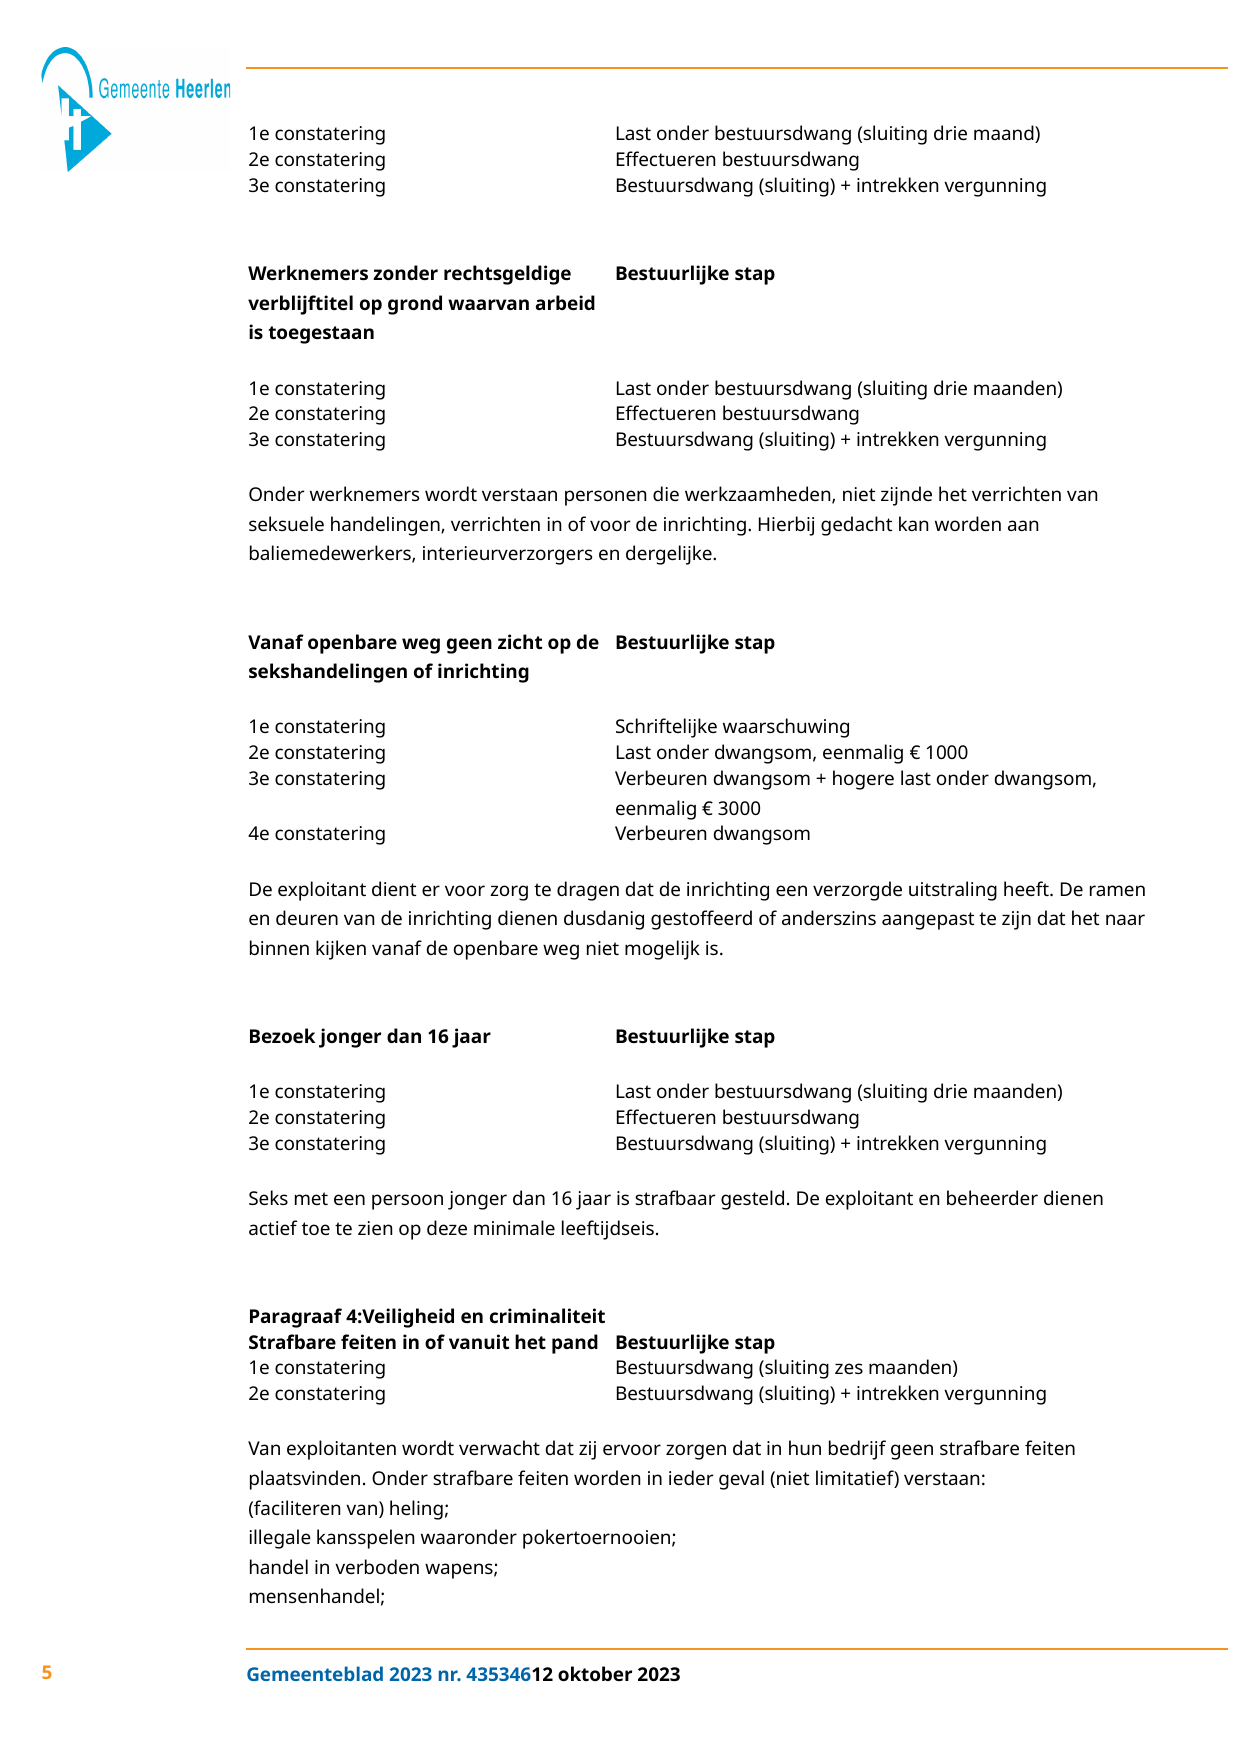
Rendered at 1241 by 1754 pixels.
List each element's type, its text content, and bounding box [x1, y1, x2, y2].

table_cell Effectueren bestuursdwang [615, 1104, 1152, 1130]
table_header Bestuurlijke stap [615, 260, 1152, 375]
table_cell Bestuursdwang (sluiting) + intrekken vergunning [615, 1130, 1152, 1156]
table_cell 1e constatering [248, 714, 615, 739]
table_cell Effectueren bestuursdwang [615, 146, 1152, 172]
table_cell 2e constatering [248, 740, 615, 765]
table_cell Last onder bestuursdwang (sluiting drie maand) [615, 121, 1152, 146]
table_cell Last onder bestuursdwang (sluiting drie maanden) [615, 375, 1152, 400]
table_cell Seks met een persoon jonger dan 16 jaar is strafbaar gesteld. De exploitant en beheerder dienen actief toe te zien op deze minimale leeftijdseis. [248, 1156, 1152, 1270]
table_cell 1e constatering [248, 1079, 615, 1104]
table_cell Schriftelijke waarschuwing [615, 714, 1152, 739]
table_cell Bestuursdwang (sluiting) + intrekken vergunning [615, 426, 1152, 452]
table_header [615, 95, 1152, 121]
table_cell 3e constatering [248, 1130, 615, 1156]
table_cell Effectueren bestuursdwang [615, 400, 1152, 426]
table_cell 2e constatering [248, 1104, 615, 1130]
table_header Bestuurlijke stap [615, 1329, 1152, 1354]
table_header Bestuurlijke stap [615, 629, 1152, 714]
table_cell Last onder bestuursdwang (sluiting drie maanden) [615, 1079, 1152, 1104]
picture [41, 47, 231, 172]
table_cell Van exploitanten wordt verwacht dat zij ervoor zorgen dat in hun bedrijf geen strafbare feiten plaatsvinden. Onder strafbare feiten worden in ieder geval (niet limitatief) verstaan: (faciliteren van) heling; illegale kansspelen waaronder pokertoernooien; handel in verboden wapens; mensenhandel; [248, 1406, 1152, 1609]
table_cell Bestuursdwang (sluiting) + intrekken vergunning [615, 1380, 1152, 1406]
table_cell Verbeuren dwangsom + hogere last onder dwangsom, eenmalig € 3000 [615, 765, 1152, 821]
table_header Strafbare feiten in of vanuit het pand [248, 1329, 615, 1354]
table_cell Last onder dwangsom, eenmalig € 1000 [615, 740, 1152, 765]
table_cell Onder werknemers wordt verstaan personen die werkzaamheden, niet zijnde het verrichten van seksuele handelingen, verrichten in of voor de inrichting. Hierbij gedacht kan worden aan baliemedewerkers, interieurverzorgers en dergelijke. [248, 452, 1152, 596]
text Paragraaf 4:Veiligheid en criminaliteit [248, 1303, 1152, 1329]
table_cell Bestuursdwang (sluiting) + intrekken vergunning [615, 172, 1152, 227]
table_header Bezoek jonger dan 16 jaar [248, 1023, 615, 1078]
picture [41, 47, 59, 70]
table_header Bestuurlijke stap [615, 1023, 1152, 1078]
table_header Vanaf openbare weg geen zicht op de sekshandelingen of inrichting [248, 629, 615, 714]
table_cell Bestuursdwang (sluiting zes maanden) [615, 1355, 1152, 1380]
table_cell 2e constatering [248, 146, 615, 172]
table_cell De exploitant dient er voor zorg te dragen dat de inrichting een verzorgde uitstraling heeft. De ramen en deuren van de inrichting dienen dusdanig gestoffeerd of anderszins aangepast te zijn dat het naar binnen kijken vanaf de openbare weg niet mogelijk is. [248, 846, 1152, 990]
table_cell 3e constatering [248, 426, 615, 452]
table_cell 1e constatering [248, 375, 615, 400]
table_cell 2e constatering [248, 1380, 615, 1406]
table_cell 3e constatering [248, 172, 615, 227]
table_cell 3e constatering [248, 765, 615, 821]
table_cell 1e constatering [248, 1355, 615, 1380]
table_header [248, 95, 615, 121]
table_cell 4e constatering [248, 821, 615, 846]
table_cell 2e constatering [248, 400, 615, 426]
table_header Werknemers zonder rechtsgeldige verblijftitel op grond waarvan arbeid is toegestaan [248, 260, 615, 375]
table_cell Verbeuren dwangsom [615, 821, 1152, 846]
table_cell 1e constatering [248, 121, 615, 146]
